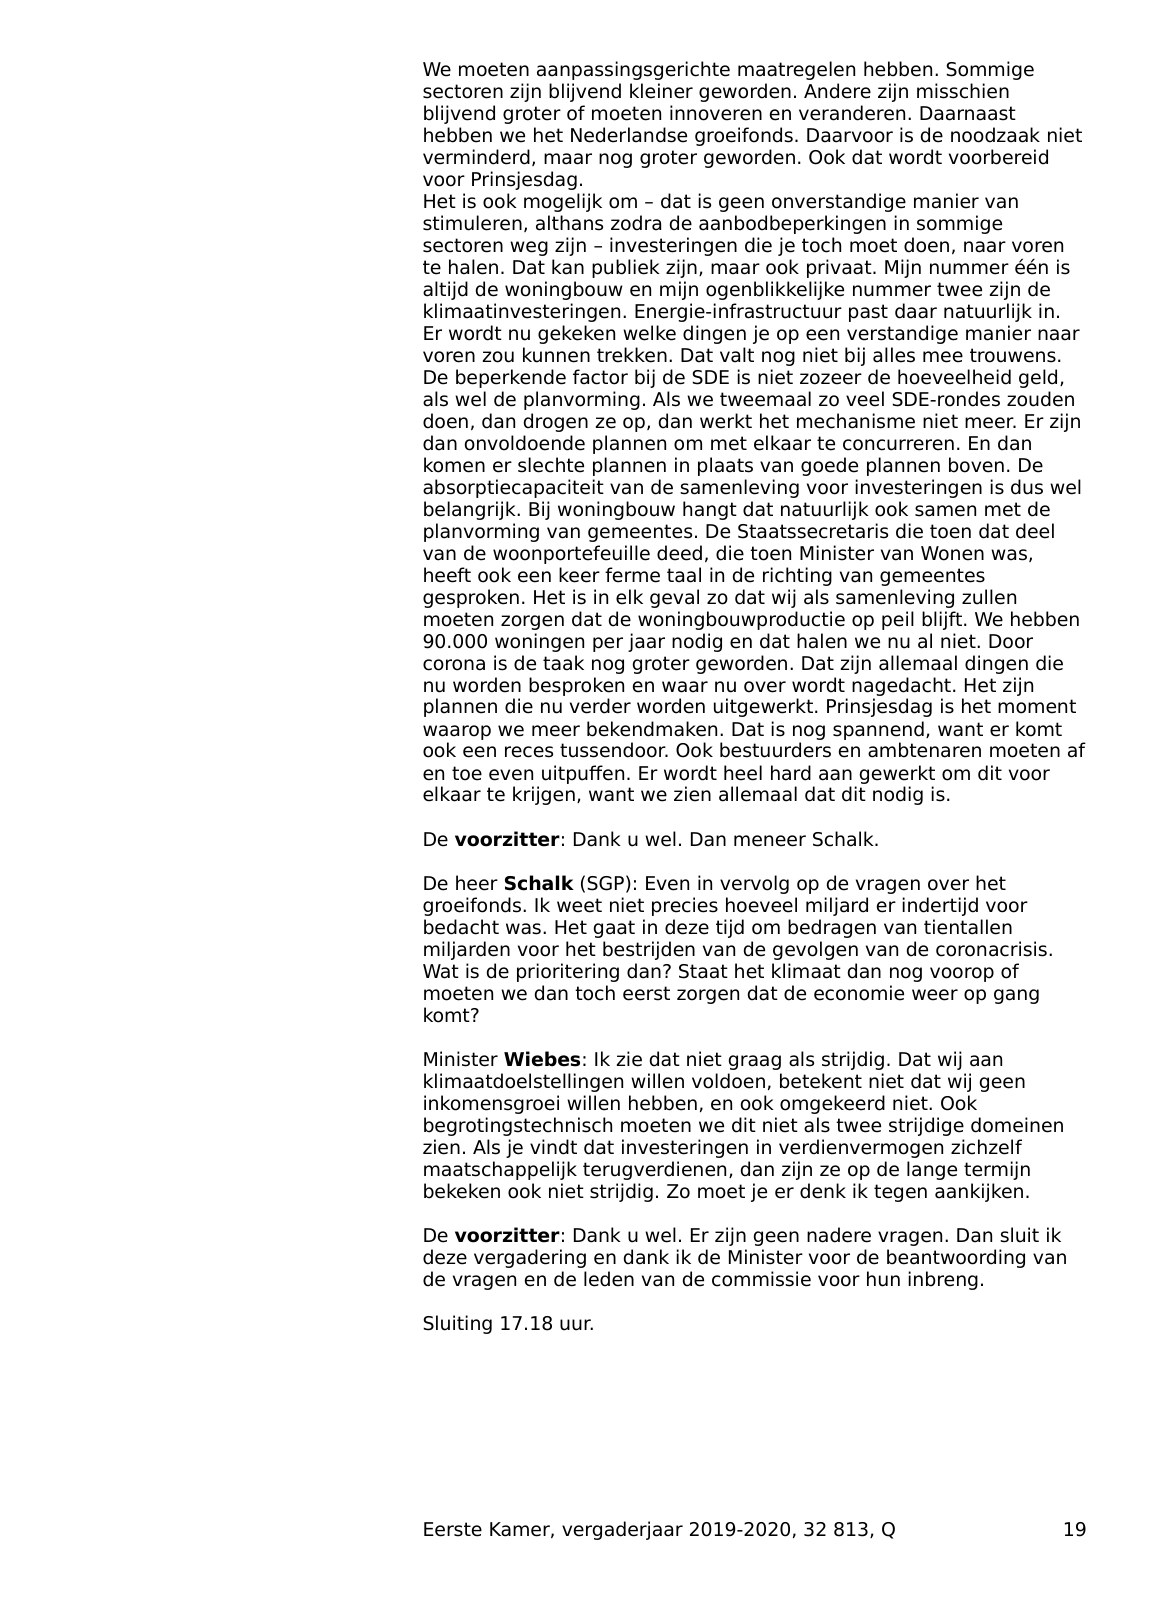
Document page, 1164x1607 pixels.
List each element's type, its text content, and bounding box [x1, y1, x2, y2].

text De heer Schalk (SGP): Even in vervolg op de vragen over het groeifonds. Ik weet niet precies hoeveel miljard er indertijd voor bedacht was. Het gaat in deze tijd om bedragen van tientallen miljarden voor het bestrijden van de gevolgen van de coronacrisis. Wat is de prioritering dan? Staat het klimaat dan nog voorop of moeten we dan toch eerst zorgen dat de economie weer op gang komt? [422, 873, 1087, 1027]
text De voorzitter: Dank u wel. Dan meneer Schalk. [422, 828, 1087, 851]
text Het is ook mogelijk om – dat is geen onverstandige manier van stimuleren, althans zodra de aanbodbeperkingen in sommige sectoren weg zijn – investeringen die je toch moet doen, naar voren te halen. Dat kan publiek zijn, maar ook privaat. Mijn nummer één is altijd de woningbouw en mijn ogenblikkelijke nummer twee zijn de klimaatinvesteringen. Energie-infrastructuur past daar natuurlijk in. Er wordt nu gekeken welke dingen je op een verstandige manier naar voren zou kunnen trekken. Dat valt nog niet bij alles mee trouwens. De beperkende factor bij de SDE is niet zozeer de hoeveelheid geld, als wel de planvorming. Als we tweemaal zo veel SDE-rondes zouden doen, dan drogen ze op, dan werkt het mechanisme niet meer. Er zijn dan onvoldoende plannen om met elkaar te concurreren. En dan komen er slechte plannen in plaats van goede plannen boven. De absorptiecapaciteit van de samenleving voor investeringen is dus wel belangrijk. Bij woningbouw hangt dat natuurlijk ook samen met de planvorming van gemeentes. De Staatssecretaris die toen dat deel van de woonportefeuille deed, die toen Minister van Wonen was, heeft ook een keer ferme taal in de richting van gemeentes gesproken. Het is in elk geval zo dat wij als samenleving zullen moeten zorgen dat de woningbouwproductie op peil blijft. We hebben 90.000 woningen per jaar nodig en dat halen we nu al niet. Door corona is de taak nog groter geworden. Dat zijn allemaal dingen die nu worden besproken en waar nu over wordt nagedacht. Het zijn plannen die nu verder worden uitgewerkt. Prinsjesdag is het moment waarop we meer bekendmaken. Dat is nog spannend, want er komt ook een reces tussendoor. Ook bestuurders en ambtenaren moeten af en toe even uitpuffen. Er wordt heel hard aan gewerkt om dit voor elkaar te krijgen, want we zien allemaal dat dit nodig is. [422, 191, 1087, 806]
text Sluiting 17.18 uur. [422, 1313, 1087, 1335]
text Minister Wiebes: Ik zie dat niet graag als strijdig. Dat wij aan klimaatdoelstellingen willen voldoen, betekent niet dat wij geen inkomensgroei willen hebben, en ook omgekeerd niet. Ook begrotingstechnisch moeten we dit niet als twee strijdige domeinen zien. Als je vindt dat investeringen in verdienvermogen zichzelf maatschappelijk terugverdienen, dan zijn ze op de lange termijn bekeken ook niet strijdig. Zo moet je er denk ik tegen aankijken. [422, 1049, 1087, 1203]
text De voorzitter: Dank u wel. Er zijn geen nadere vragen. Dan sluit ik deze vergadering en dank ik de Minister voor de beantwoording van de vragen en de leden van de commissie voor hun inbreng. [422, 1225, 1087, 1291]
text We moeten aanpassingsgerichte maatregelen hebben. Sommige sectoren zijn blijvend kleiner geworden. Andere zijn misschien blijvend groter of moeten innoveren en veranderen. Daarnaast hebben we het Nederlandse groeifonds. Daarvoor is de noodzaak niet verminderd, maar nog groter geworden. Ook dat wordt voorbereid voor Prinsjesdag. [422, 59, 1087, 191]
